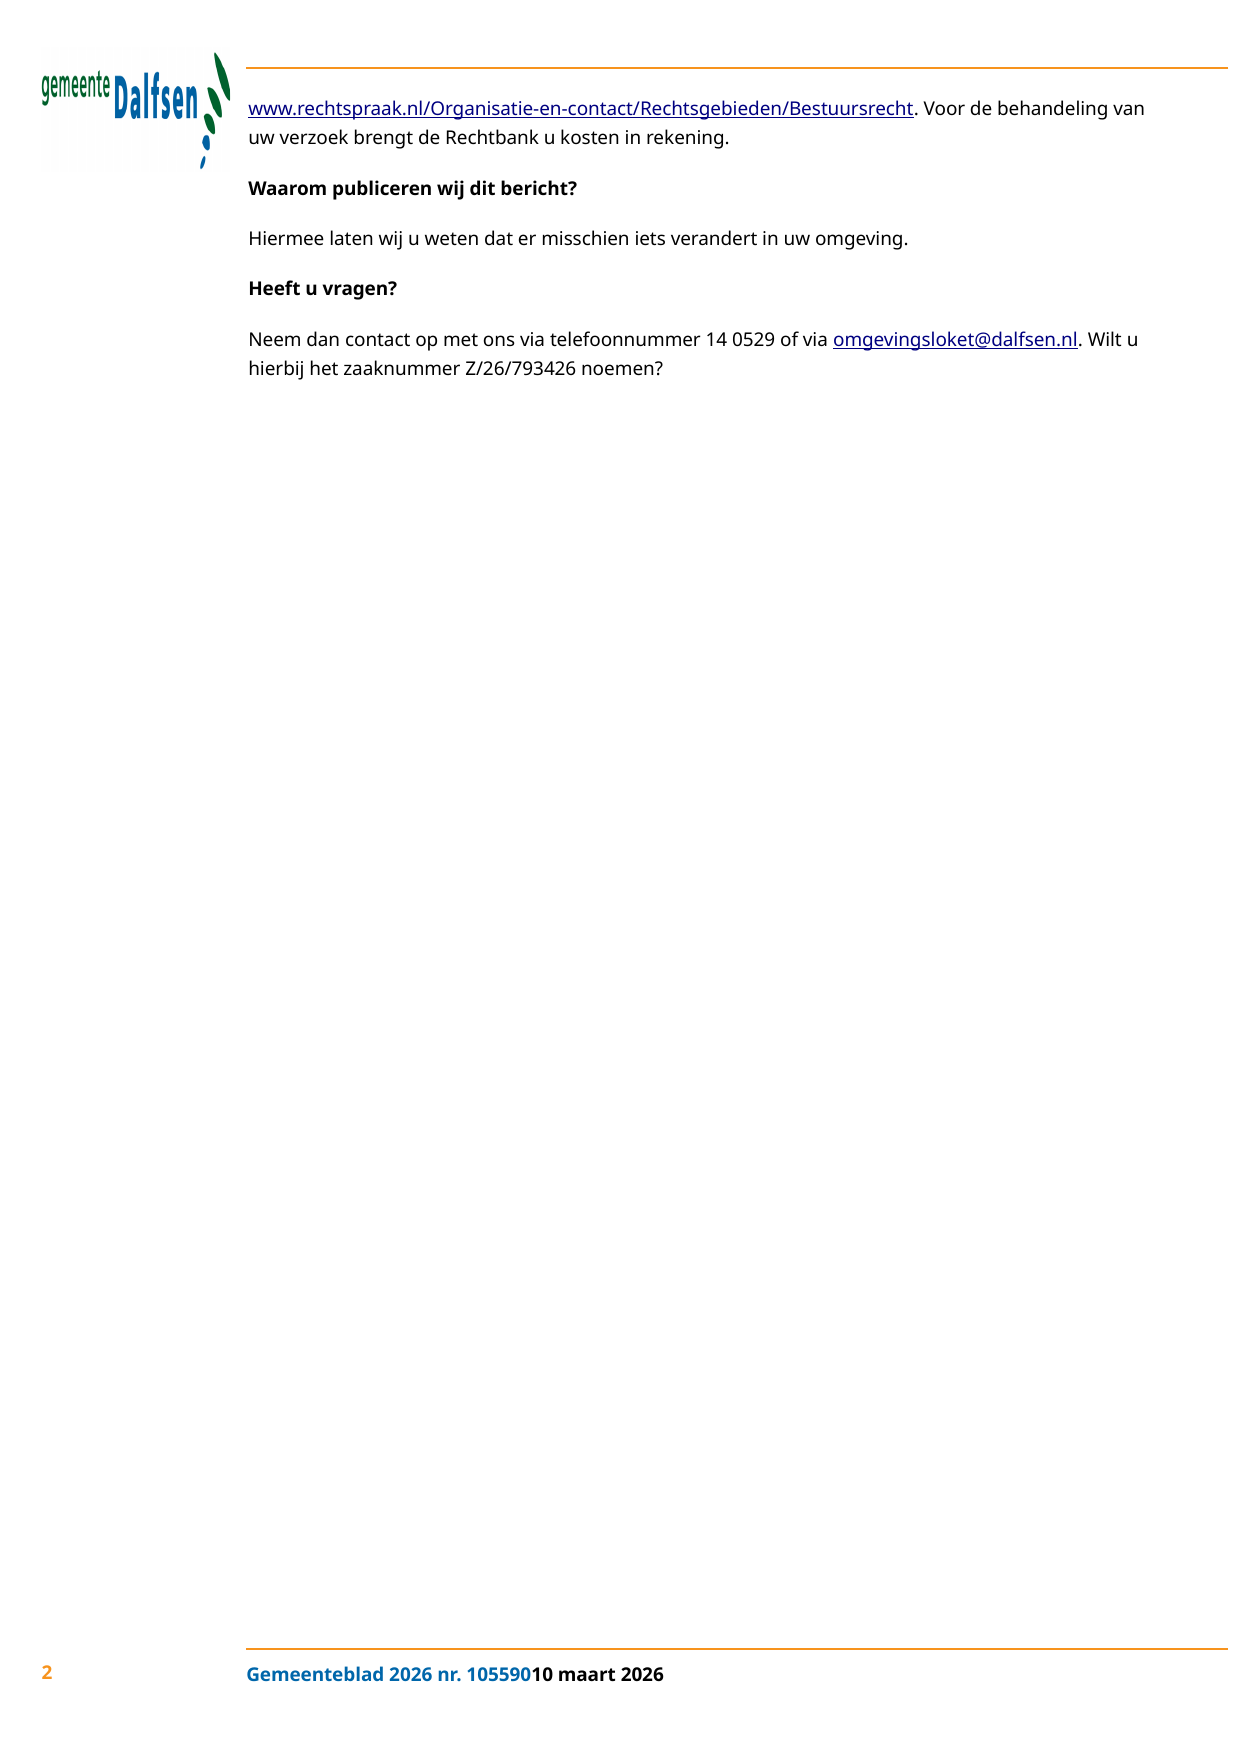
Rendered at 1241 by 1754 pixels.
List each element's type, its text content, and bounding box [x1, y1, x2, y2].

text Heeft u vragen? [248, 276, 1152, 301]
text Hiermee laten wij u weten dat er misschien iets verandert in uw omgeving. [248, 225, 1152, 251]
text Neem dan contact op met ons via telefoonnummer 14 0529 of via omgevingsloket@dalfsen.nl. Wilt u hierbij het zaaknummer Z/26/793426 noemen? [248, 326, 1152, 381]
text Waarom publiceren wij dit bericht? [248, 175, 1152, 201]
picture [41, 47, 231, 172]
text www.rechtspraak.nl/Organisatie-en-contact/Rechtsgebieden/Bestuursrecht. Voor de behandeling van uw verzoek brengt de Rechtbank u kosten in rekening. [248, 95, 1152, 150]
